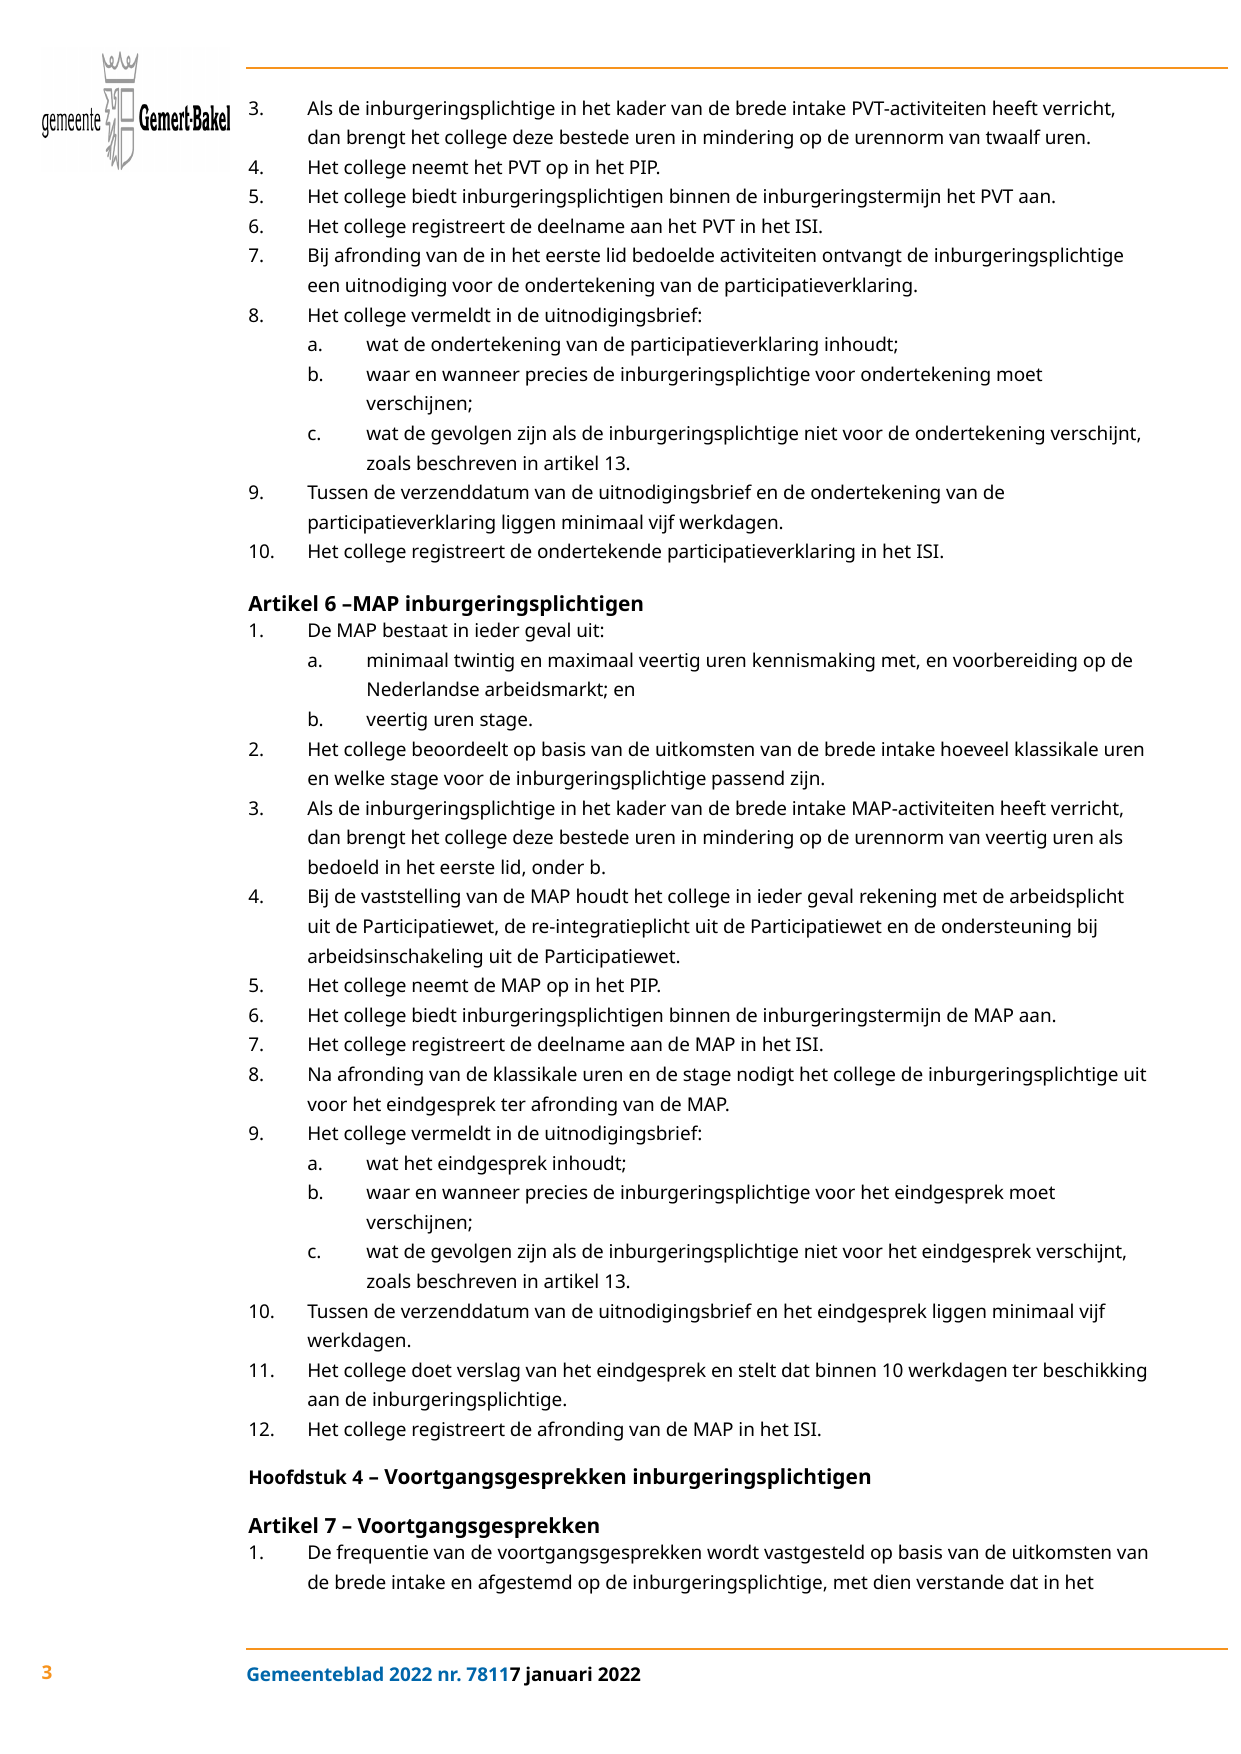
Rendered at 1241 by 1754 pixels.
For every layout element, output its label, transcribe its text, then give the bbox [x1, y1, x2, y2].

list Als de inburgeringsplichtige in het kader van de brede intake PVT-activiteiten heeft verricht, dan brengt het college deze bestede uren in mindering op de urennorm van twaalf uren. [248, 95, 1152, 150]
list wat het eindgesprek inhoudt; [307, 1150, 1152, 1176]
list waar en wanneer precies de inburgeringsplichtige voor het eindgesprek moet verschijnen; [307, 1179, 1152, 1235]
list Tussen de verzenddatum van de uitnodigingsbrief en het eindgesprek liggen minimaal vijf werkdagen. [248, 1298, 1152, 1353]
list wat de ondertekening van de participatieverklaring inhoudt; [307, 331, 1152, 357]
list Bij afronding van de in het eerste lid bedoelde activiteiten ontvangt de inburgeringsplichtige een uitnodiging voor de ondertekening van de participatieverklaring. [248, 243, 1152, 298]
list Het college registreert de ondertekende participatieverklaring in het ISI. [248, 538, 1152, 564]
list waar en wanneer precies de inburgeringsplichtige voor ondertekening moet verschijnen; [307, 361, 1152, 416]
list veertig uren stage. [307, 706, 1152, 732]
text Artikel 7 – Voortgangsgesprekken [248, 1511, 1152, 1539]
list Het college doet verslag van het eindgesprek en stelt dat binnen 10 werkdagen ter beschikking aan de inburgeringsplichtige. [248, 1357, 1152, 1412]
list Het college neemt de MAP op in het PIP. [248, 972, 1152, 998]
list Het college registreert de deelname aan de MAP in het ISI. [248, 1032, 1152, 1057]
text Artikel 6 –MAP inburgeringsplichtigen [248, 589, 1152, 617]
list De frequentie van de voortgangsgesprekken wordt vastgesteld op basis van de uitkomsten van de brede intake en afgestemd op de inburgeringsplichtige, met dien verstande dat in het [248, 1539, 1152, 1595]
list Na afronding van de klassikale uren en de stage nodigt het college de inburgeringsplichtige uit voor het eindgesprek ter afronding van de MAP. [248, 1061, 1152, 1116]
list Het college vermeldt in de uitnodigingsbrief: [248, 1120, 1152, 1146]
list minimaal twintig en maximaal veertig uren kennismaking met, en voorbereiding op de Nederlandse arbeidsmarkt; en [307, 647, 1152, 702]
list Het college beoordeelt op basis van de uitkomsten van de brede intake hoeveel klassikale uren en welke stage voor de inburgeringsplichtige passend zijn. [248, 736, 1152, 791]
list Het college biedt inburgeringsplichtigen binnen de inburgeringstermijn het PVT aan. [248, 183, 1152, 209]
list De MAP bestaat in ieder geval uit: [248, 617, 1152, 643]
list Het college registreert de afronding van de MAP in het ISI. [248, 1416, 1152, 1442]
list wat de gevolgen zijn als de inburgeringsplichtige niet voor het eindgesprek verschijnt, zoals beschreven in artikel 13. [307, 1239, 1152, 1294]
list Tussen de verzenddatum van de uitnodigingsbrief en de ondertekening van de participatieverklaring liggen minimaal vijf werkdagen. [248, 479, 1152, 535]
list wat de gevolgen zijn als de inburgeringsplichtige niet voor de ondertekening verschijnt, zoals beschreven in artikel 13. [307, 420, 1152, 476]
list Bij de vaststelling van de MAP houdt het college in ieder geval rekening met de arbeidsplicht uit de Participatiewet, de re-integratieplicht uit de Participatiewet en de ondersteuning bij arbeidsinschakeling uit de Participatiewet. [248, 884, 1152, 968]
text Hoofdstuk 4 – Voortgangsgesprekken inburgeringsplichtigen [248, 1462, 1152, 1490]
picture [41, 47, 231, 172]
list Het college neemt het PVT op in het PIP. [248, 154, 1152, 180]
list Als de inburgeringsplichtige in het kader van de brede intake MAP-activiteiten heeft verricht, dan brengt het college deze bestede uren in mindering op de urennorm van veertig uren als bedoeld in het eerste lid, onder b. [248, 795, 1152, 880]
list Het college registreert de deelname aan het PVT in het ISI. [248, 213, 1152, 239]
list Het college vermeldt in de uitnodigingsbrief: [248, 302, 1152, 328]
list Het college biedt inburgeringsplichtigen binnen de inburgeringstermijn de MAP aan. [248, 1002, 1152, 1028]
